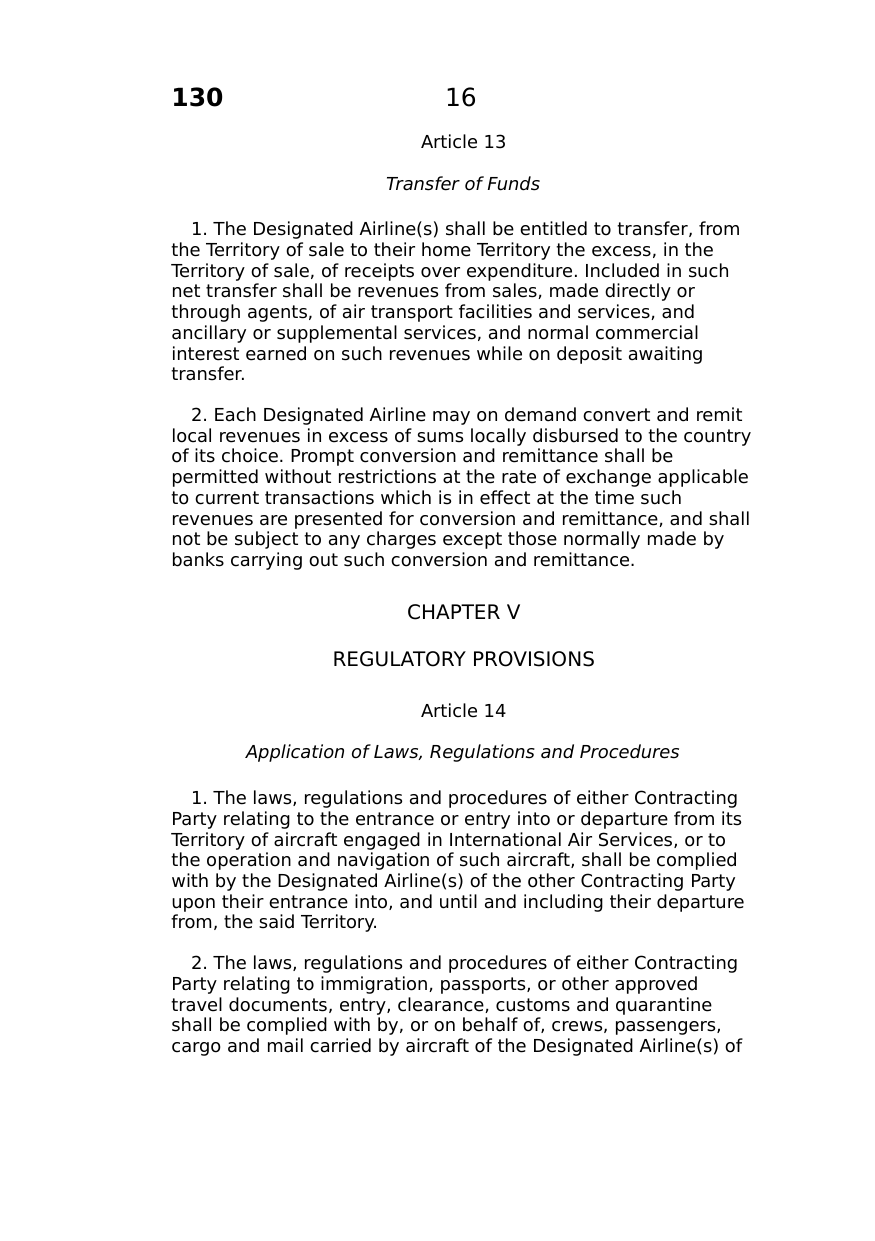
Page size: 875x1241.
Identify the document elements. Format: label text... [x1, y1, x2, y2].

text 2. The laws, regulations and procedures of either Contracting Party relating to immigration, passports, or other approved travel documents, entry, clearance, customs and quarantine shall be complied with by, or on behalf of, crews, passengers, cargo and mail carried by aircraft of the Designated Airline(s) of [171, 953, 756, 1057]
text 1. The Designated Airline(s) shall be entitled to transfer, from the Territory of sale to their home Territory the excess, in the Territory of sale, of receipts over expenditure. Included in such net transfer shall be revenues from sales, made directly or through agents, of air transport facilities and services, and ancillary or supplemental services, and normal commercial interest earned on such revenues while on deposit awaiting transfer. [171, 219, 756, 385]
subtitle Article 13 Transfer of Funds [171, 132, 756, 194]
text 1. The laws, regulations and procedures of either Contracting Party relating to the entrance or entry into or departure from its Territory of aircraft engaged in International Air Services, or to the operation and navigation of such aircraft, shall be complied with by the Designated Airline(s) of the other Contracting Party upon their entrance into, and until and including their departure from, the said Territory. [171, 788, 756, 933]
text 2. Each Designated Airline may on demand convert and remit local revenues in excess of sums locally disbursed to the country of its choice. Prompt conversion and remittance shall be permitted without restrictions at the rate of exchange applicable to current transactions which is in effect at the time such revenues are presented for conversion and remittance, and shall not be subject to any charges except those normally made by banks carrying out such conversion and remittance. [171, 405, 756, 571]
subtitle CHAPTER V REGULATORY PROVISIONS [171, 601, 756, 671]
subtitle Article 14 Application of Laws, Regulations and Procedures [171, 701, 756, 763]
